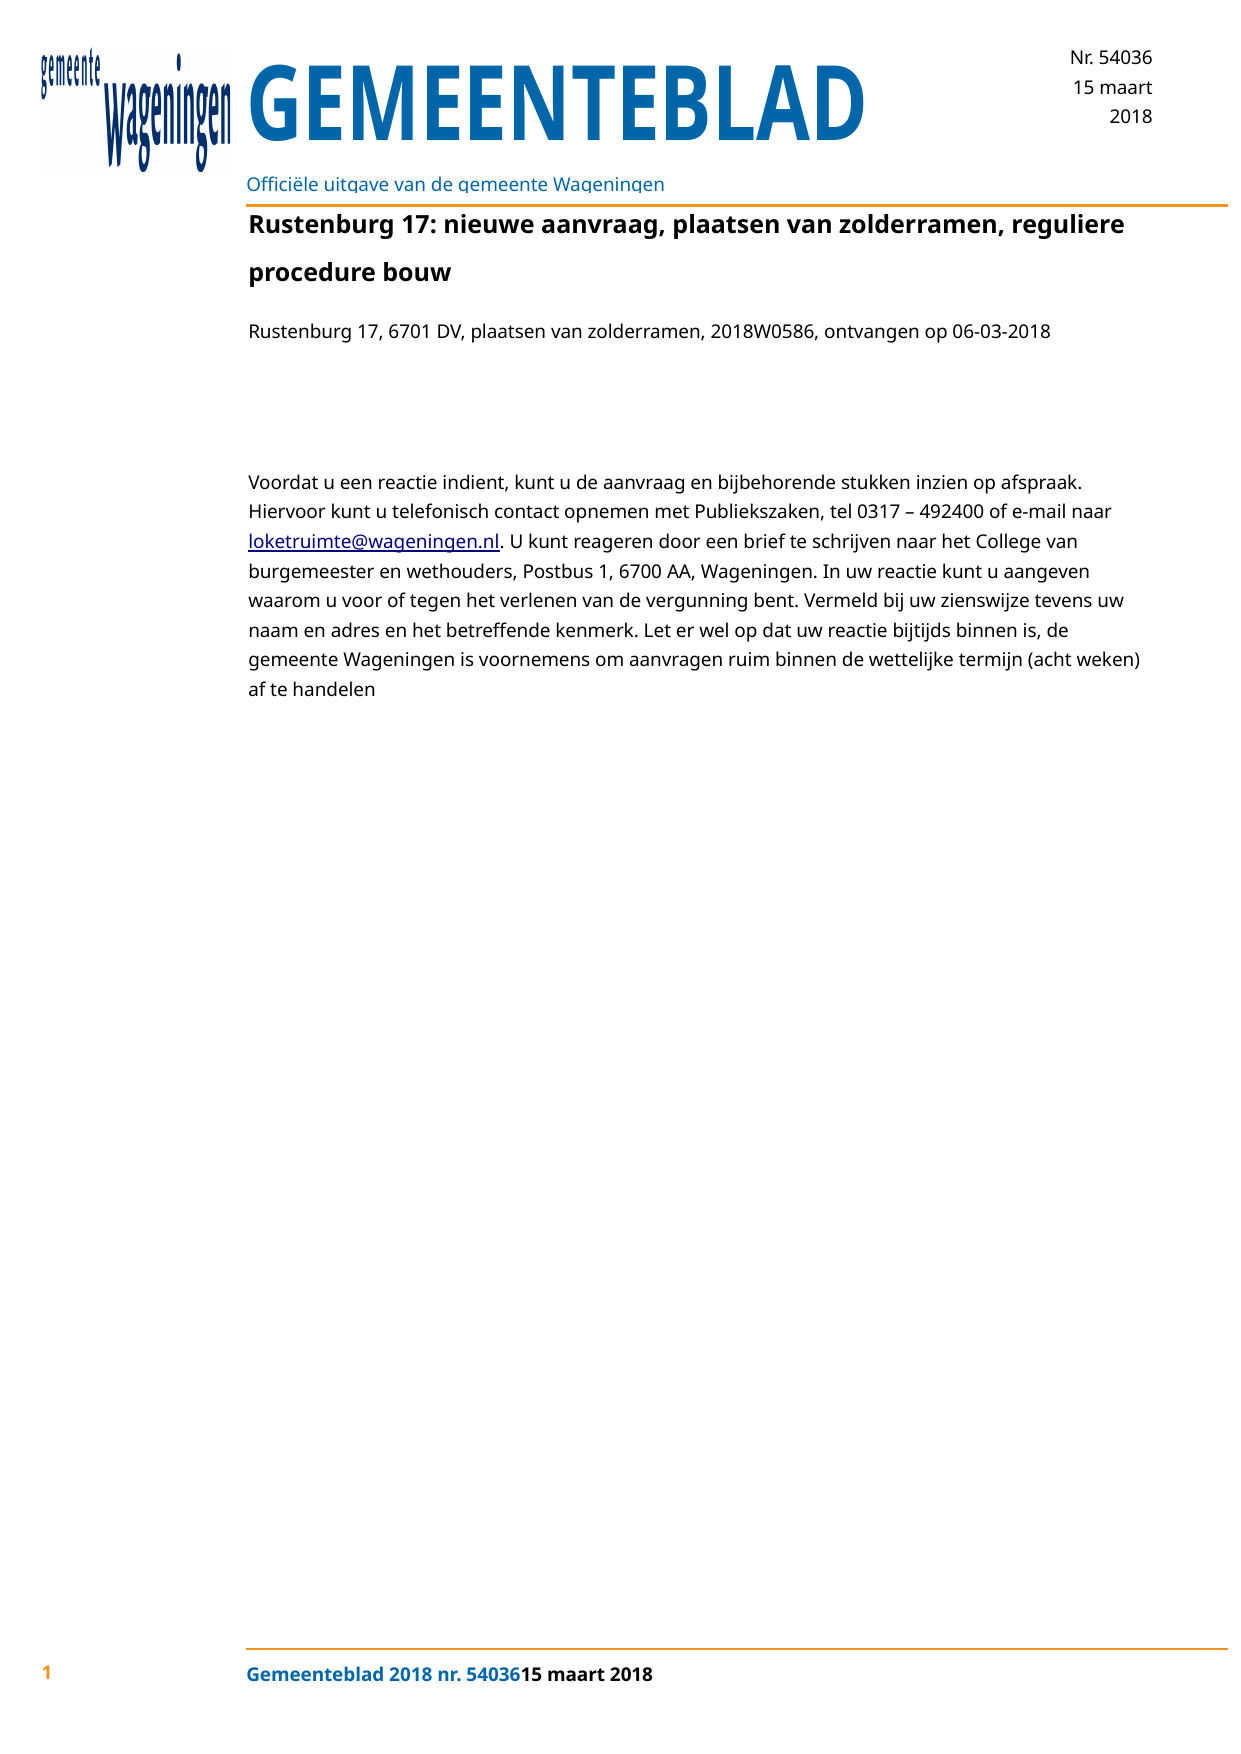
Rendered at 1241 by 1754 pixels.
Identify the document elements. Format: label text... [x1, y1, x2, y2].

text Rustenburg 17, 6701 DV, plaatsen van zolderramen, 2018W0586, ontvangen op 06-03-2018 [248, 318, 1152, 344]
text Rustenburg 17: nieuwe aanvraag, plaatsen van zolderramen, reguliere procedure bouw [248, 207, 1152, 288]
picture [41, 47, 231, 172]
text Voordat u een reactie indient, kunt u de aanvraag en bijbehorende stukken inzien op afspraak. Hiervoor kunt u telefonisch contact opnemen met Publiekszaken, tel 0317 – 492400 of e-mail naar loketruimte@wageningen.nl. U kunt reageren door een brief te schrijven naar het College van burgemeester en wethouders, Postbus 1, 6700 AA, Wageningen. In uw reactie kunt u aangeven waarom u voor of tegen het verlenen van de vergunning bent. Vermeld bij uw zienswijze tevens uw naam en adres en het betreffende kenmerk. Let er wel op dat uw reactie bijtijds binnen is, de gemeente Wageningen is voornemens om aanvragen ruim binnen de wettelijke termijn (acht weken) af te handelen [248, 469, 1152, 702]
